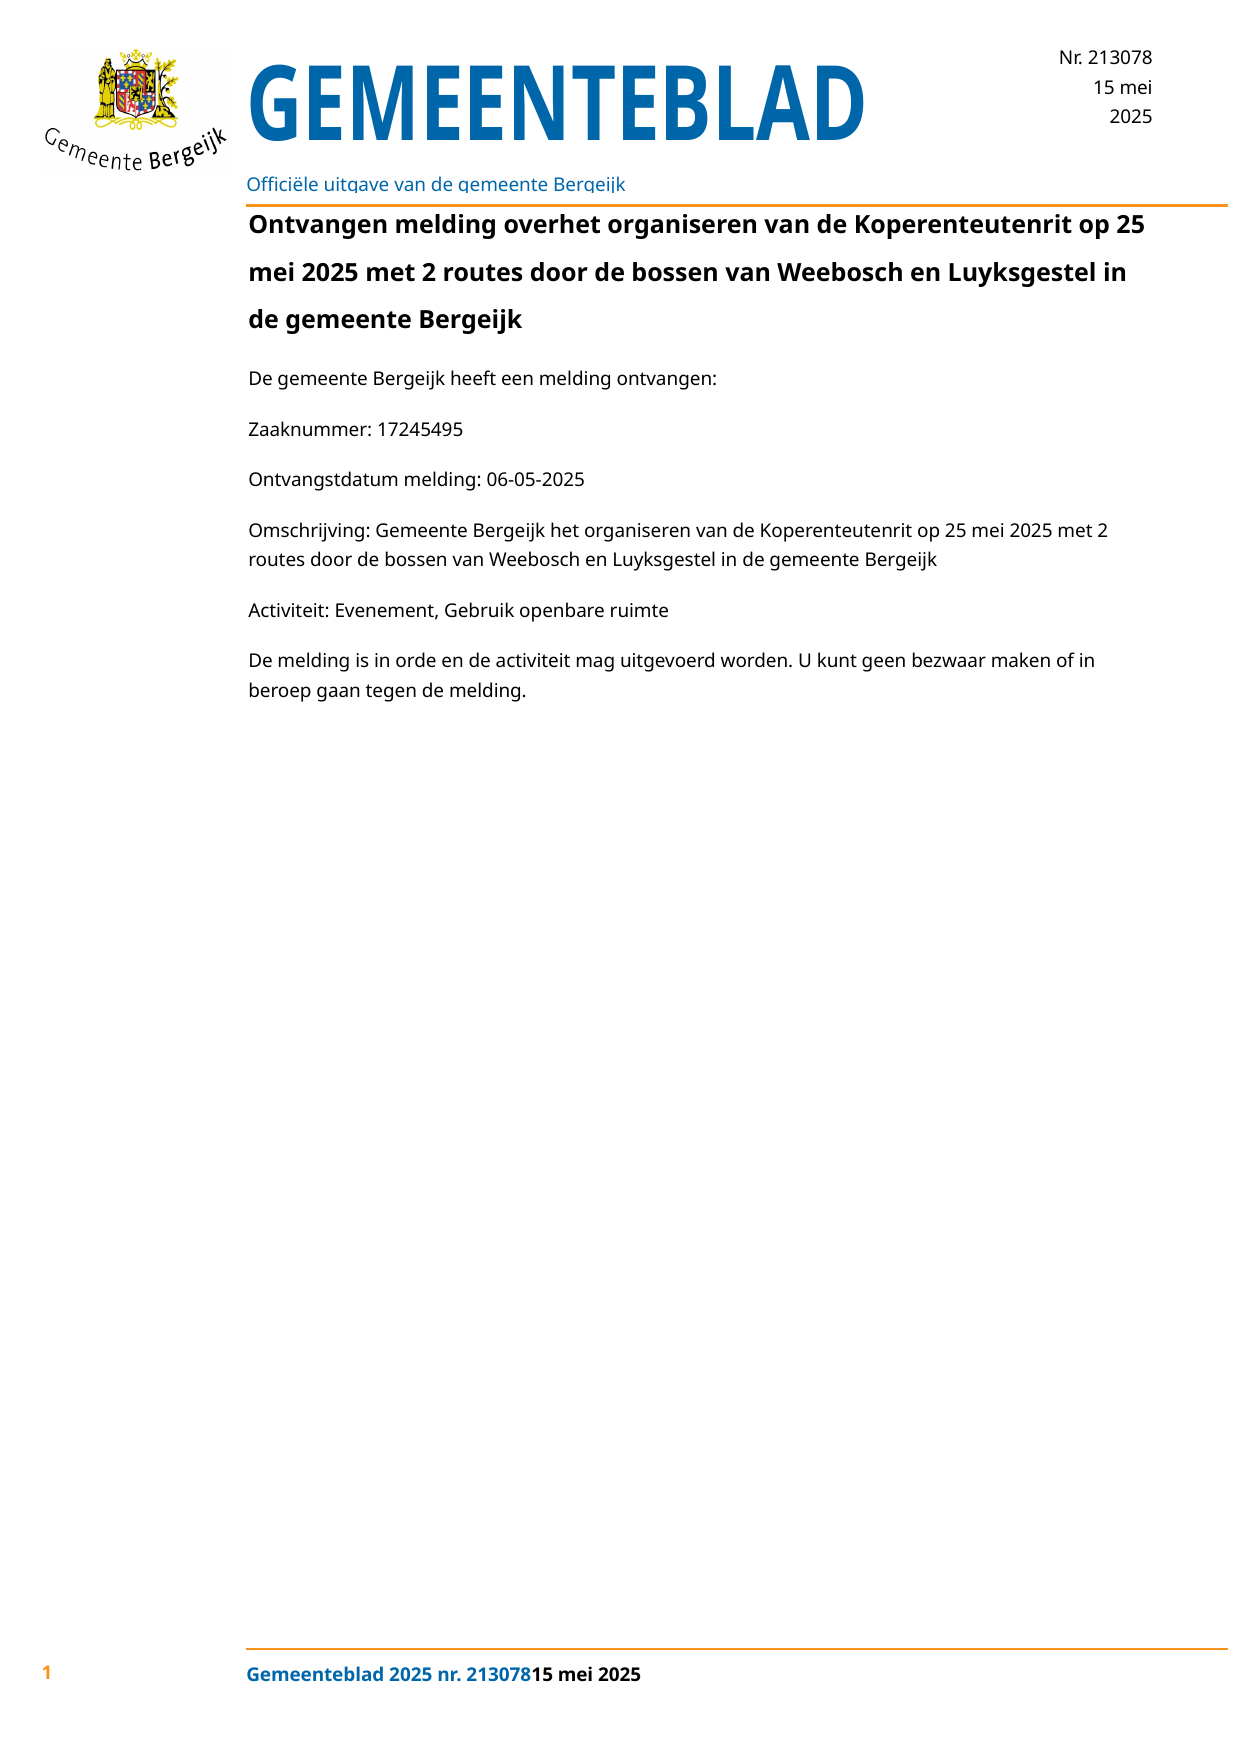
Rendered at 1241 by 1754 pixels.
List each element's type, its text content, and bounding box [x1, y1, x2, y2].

text Omschrijving: Gemeente Bergeijk het organiseren van de Koperenteutenrit op 25 mei 2025 met 2 routes door de bossen van Weebosch en Luyksgestel in de gemeente Bergeijk [248, 517, 1152, 572]
text Zaaknummer: 17245495 [248, 416, 1152, 442]
picture [41, 47, 231, 172]
text Activiteit: Evenement, Gebruik openbare ruimte [248, 597, 1152, 622]
text Ontvangstdatum melding: 06-05-2025 [248, 466, 1152, 492]
text De melding is in orde en de activiteit mag uitgevoerd worden. U kunt geen bezwaar maken of in beroep gaan tegen de melding. [248, 647, 1152, 702]
text Ontvangen melding overhet organiseren van de Koperenteutenrit op 25 mei 2025 met 2 routes door de bossen van Weebosch en Luyksgestel in de gemeente Bergeijk [248, 207, 1152, 336]
text De gemeente Bergeijk heeft een melding ontvangen: [248, 366, 1152, 391]
